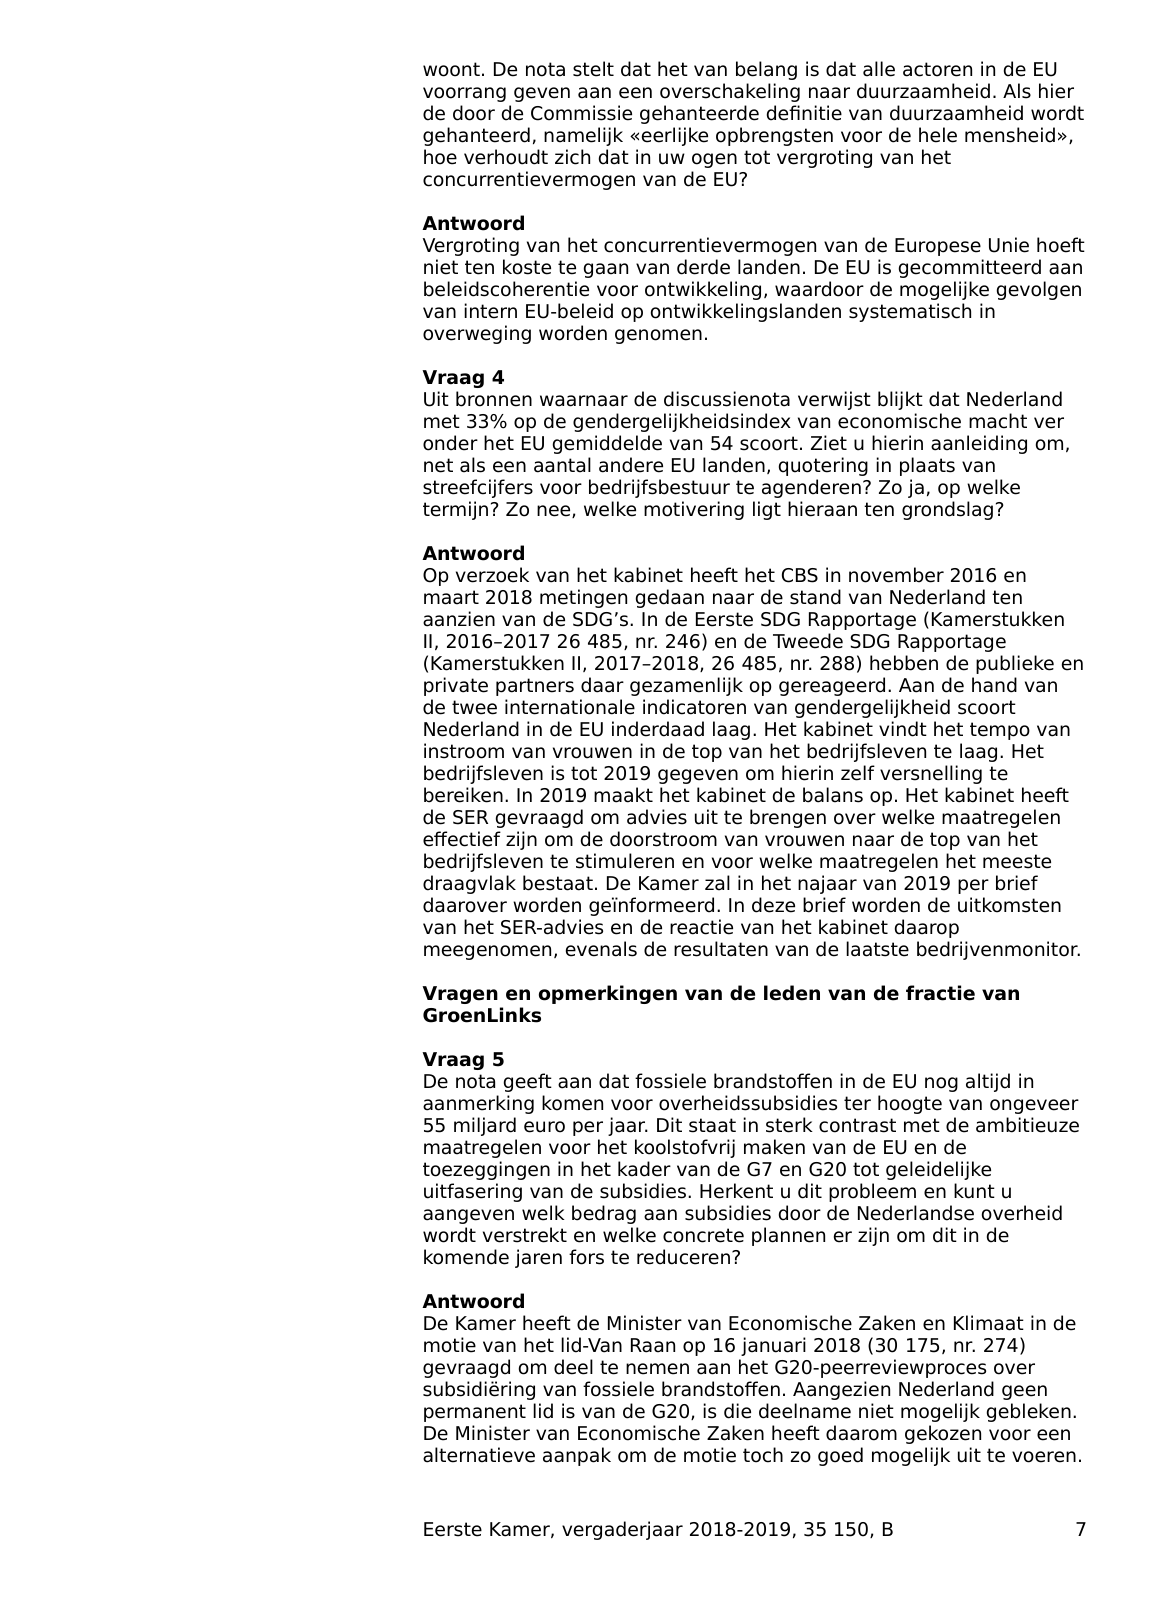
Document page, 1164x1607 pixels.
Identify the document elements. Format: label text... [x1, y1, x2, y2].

text Vergroting van het concurrentievermogen van de Europese Unie hoeft niet ten koste te gaan van derde landen. De EU is gecommitteerd aan beleidscoherentie voor ontwikkeling, waardoor de mogelijke gevolgen van intern EU-beleid op ontwikkelingslanden systematisch in overweging worden genomen. [422, 235, 1087, 345]
subtitle Vragen en opmerkingen van de leden van de fractie van GroenLinks [422, 983, 1087, 1027]
text Antwoord [422, 1291, 1087, 1313]
text Vraag 5 [422, 1049, 1087, 1071]
text Antwoord [422, 543, 1087, 565]
text woont. De nota stelt dat het van belang is dat alle actoren in de EU voorrang geven aan een overschakeling naar duurzaamheid. Als hier de door de Commissie gehanteerde definitie van duurzaamheid wordt gehanteerd, namelijk «eerlijke opbrengsten voor de hele mensheid», hoe verhoudt zich dat in uw ogen tot vergroting van het concurrentievermogen van de EU? [422, 59, 1087, 191]
text Antwoord [422, 213, 1087, 235]
text Uit bronnen waarnaar de discussienota verwijst blijkt dat Nederland met 33% op de gendergelijkheidsindex van economische macht ver onder het EU gemiddelde van 54 scoort. Ziet u hierin aanleiding om, net als een aantal andere EU landen, quotering in plaats van streefcijfers voor bedrijfsbestuur te agenderen? Zo ja, op welke termijn? Zo nee, welke motivering ligt hieraan ten grondslag? [422, 389, 1087, 521]
text Op verzoek van het kabinet heeft het CBS in november 2016 en maart 2018 metingen gedaan naar de stand van Nederland ten aanzien van de SDG’s. In de Eerste SDG Rapportage (Kamerstukken II, 2016–2017 26 485, nr. 246) en de Tweede SDG Rapportage (Kamerstukken II, 2017–2018, 26 485, nr. 288) hebben de publieke en private partners daar gezamenlijk op gereageerd. Aan de hand van de twee internationale indicatoren van gendergelijkheid scoort Nederland in de EU inderdaad laag. Het kabinet vindt het tempo van instroom van vrouwen in de top van het bedrijfsleven te laag. Het bedrijfsleven is tot 2019 gegeven om hierin zelf versnelling te bereiken. In 2019 maakt het kabinet de balans op. Het kabinet heeft de SER gevraagd om advies uit te brengen over welke maatregelen effectief zijn om de doorstroom van vrouwen naar de top van het bedrijfsleven te stimuleren en voor welke maatregelen het meeste draagvlak bestaat. De Kamer zal in het najaar van 2019 per brief daarover worden geïnformeerd. In deze brief worden de uitkomsten van het SER-advies en de reactie van het kabinet daarop meegenomen, evenals de resultaten van de laatste bedrijvenmonitor. [422, 565, 1087, 961]
text Vraag 4 [422, 367, 1087, 389]
text De Kamer heeft de Minister van Economische Zaken en Klimaat in de motie van het lid-Van Raan op 16 januari 2018 (30 175, nr. 274) gevraagd om deel te nemen aan het G20-peerreviewproces over subsidiëring van fossiele brandstoffen. Aangezien Nederland geen permanent lid is van de G20, is die deelname niet mogelijk gebleken. De Minister van Economische Zaken heeft daarom gekozen voor een alternatieve aanpak om de motie toch zo goed mogelijk uit te voeren. [422, 1313, 1087, 1467]
text De nota geeft aan dat fossiele brandstoffen in de EU nog altijd in aanmerking komen voor overheidssubsidies ter hoogte van ongeveer 55 miljard euro per jaar. Dit staat in sterk contrast met de ambitieuze maatregelen voor het koolstofvrij maken van de EU en de toezeggingen in het kader van de G7 en G20 tot geleidelijke uitfasering van de subsidies. Herkent u dit probleem en kunt u aangeven welk bedrag aan subsidies door de Nederlandse overheid wordt verstrekt en welke concrete plannen er zijn om dit in de komende jaren fors te reduceren? [422, 1071, 1087, 1269]
